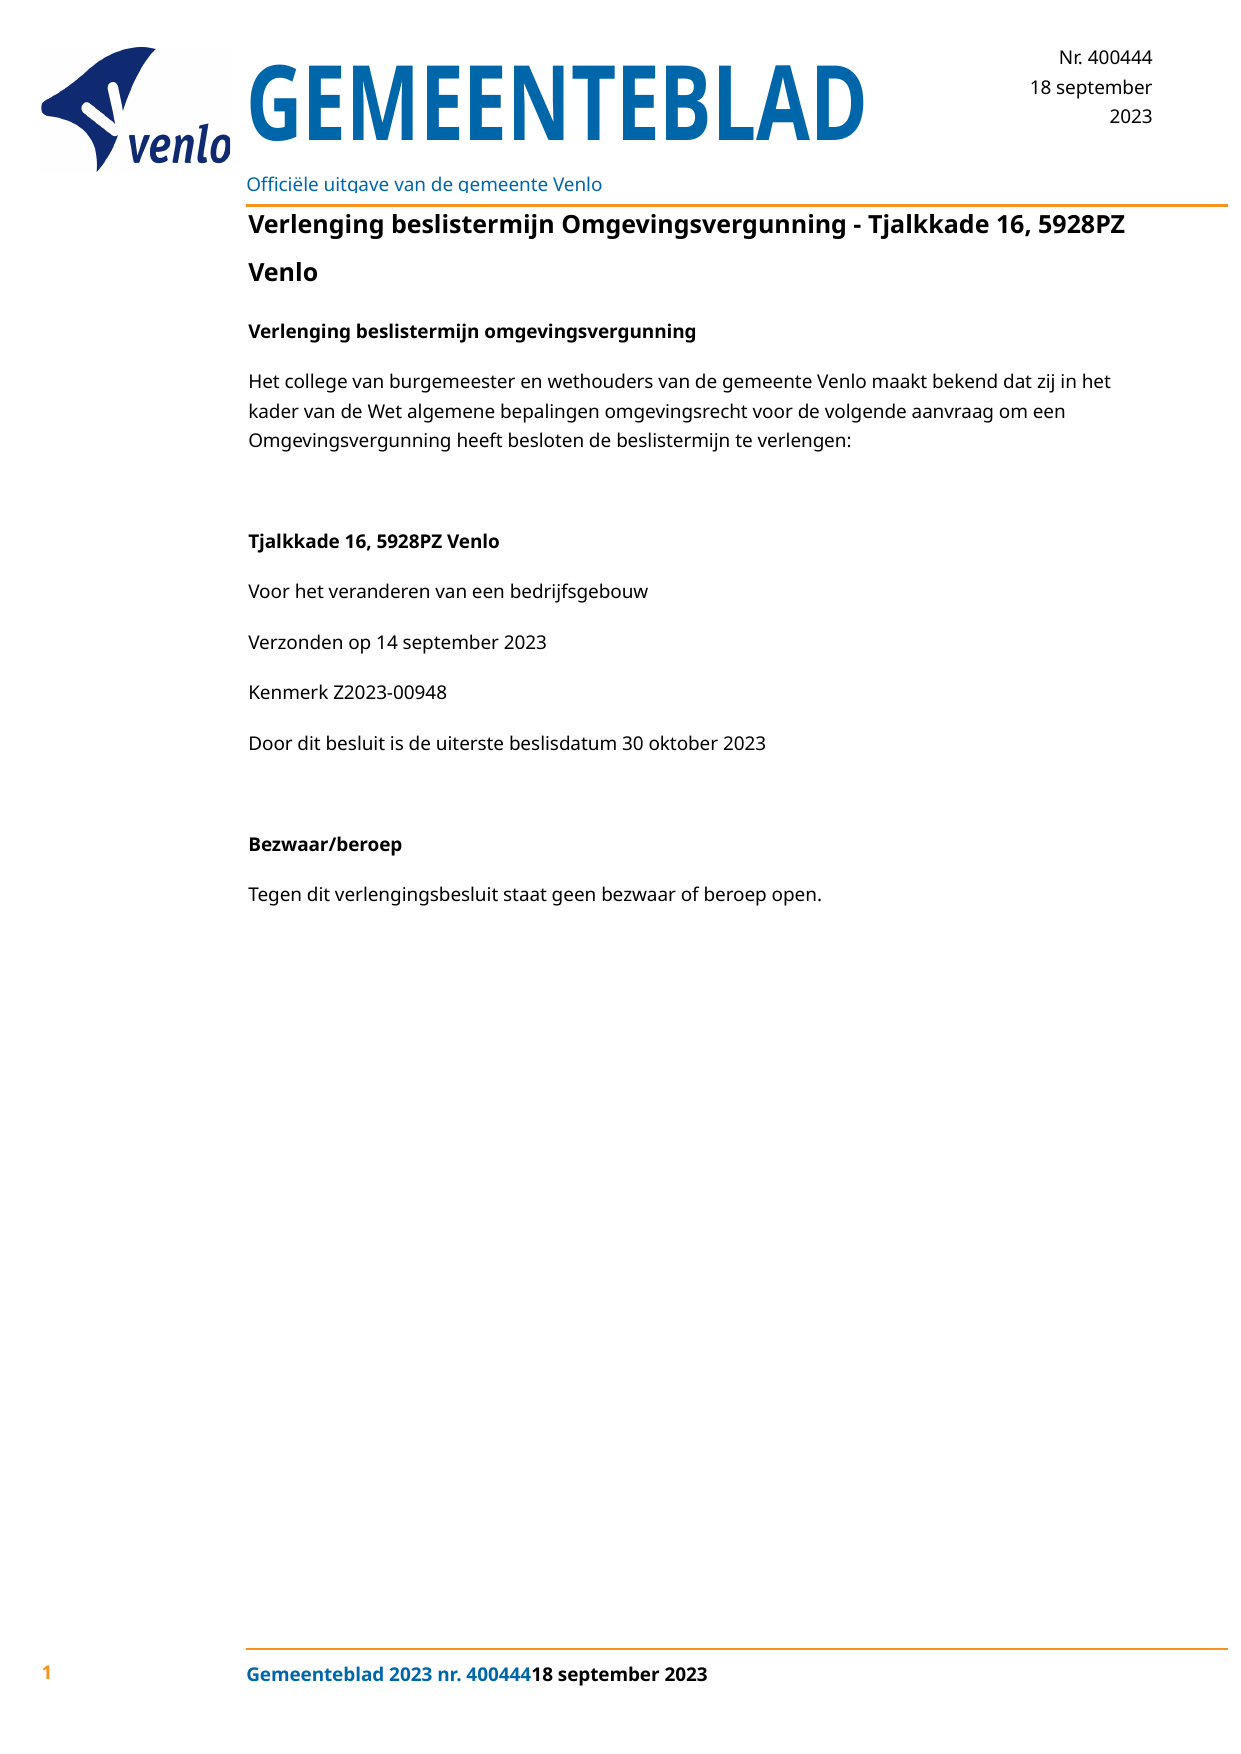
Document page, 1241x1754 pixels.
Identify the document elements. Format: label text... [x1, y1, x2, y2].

text Tegen dit verlengingsbesluit staat geen bezwaar of beroep open. [248, 881, 1152, 907]
text Het college van burgemeester en wethouders van de gemeente Venlo maakt bekend dat zij in het kader van de Wet algemene bepalingen omgevingsrecht voor de volgende aanvraag om een Omgevingsvergunning heeft besloten de beslistermijn te verlengen: [248, 368, 1152, 453]
text Kenmerk Z2023-00948 [248, 679, 1152, 705]
text Tjalkkade 16, 5928PZ Venlo [248, 528, 1152, 554]
text Voor het veranderen van een bedrijfsgebouw [248, 579, 1152, 604]
text Door dit besluit is de uiterste beslisdatum 30 oktober 2023 [248, 730, 1152, 756]
text Verlenging beslistermijn Omgevingsvergunning - Tjalkkade 16, 5928PZ Venlo [248, 207, 1152, 288]
text Bezwaar/beroep [248, 831, 1152, 857]
text Verzonden op 14 september 2023 [248, 629, 1152, 655]
picture [41, 47, 231, 172]
text Verlenging beslistermijn omgevingsvergunning [248, 318, 1152, 344]
